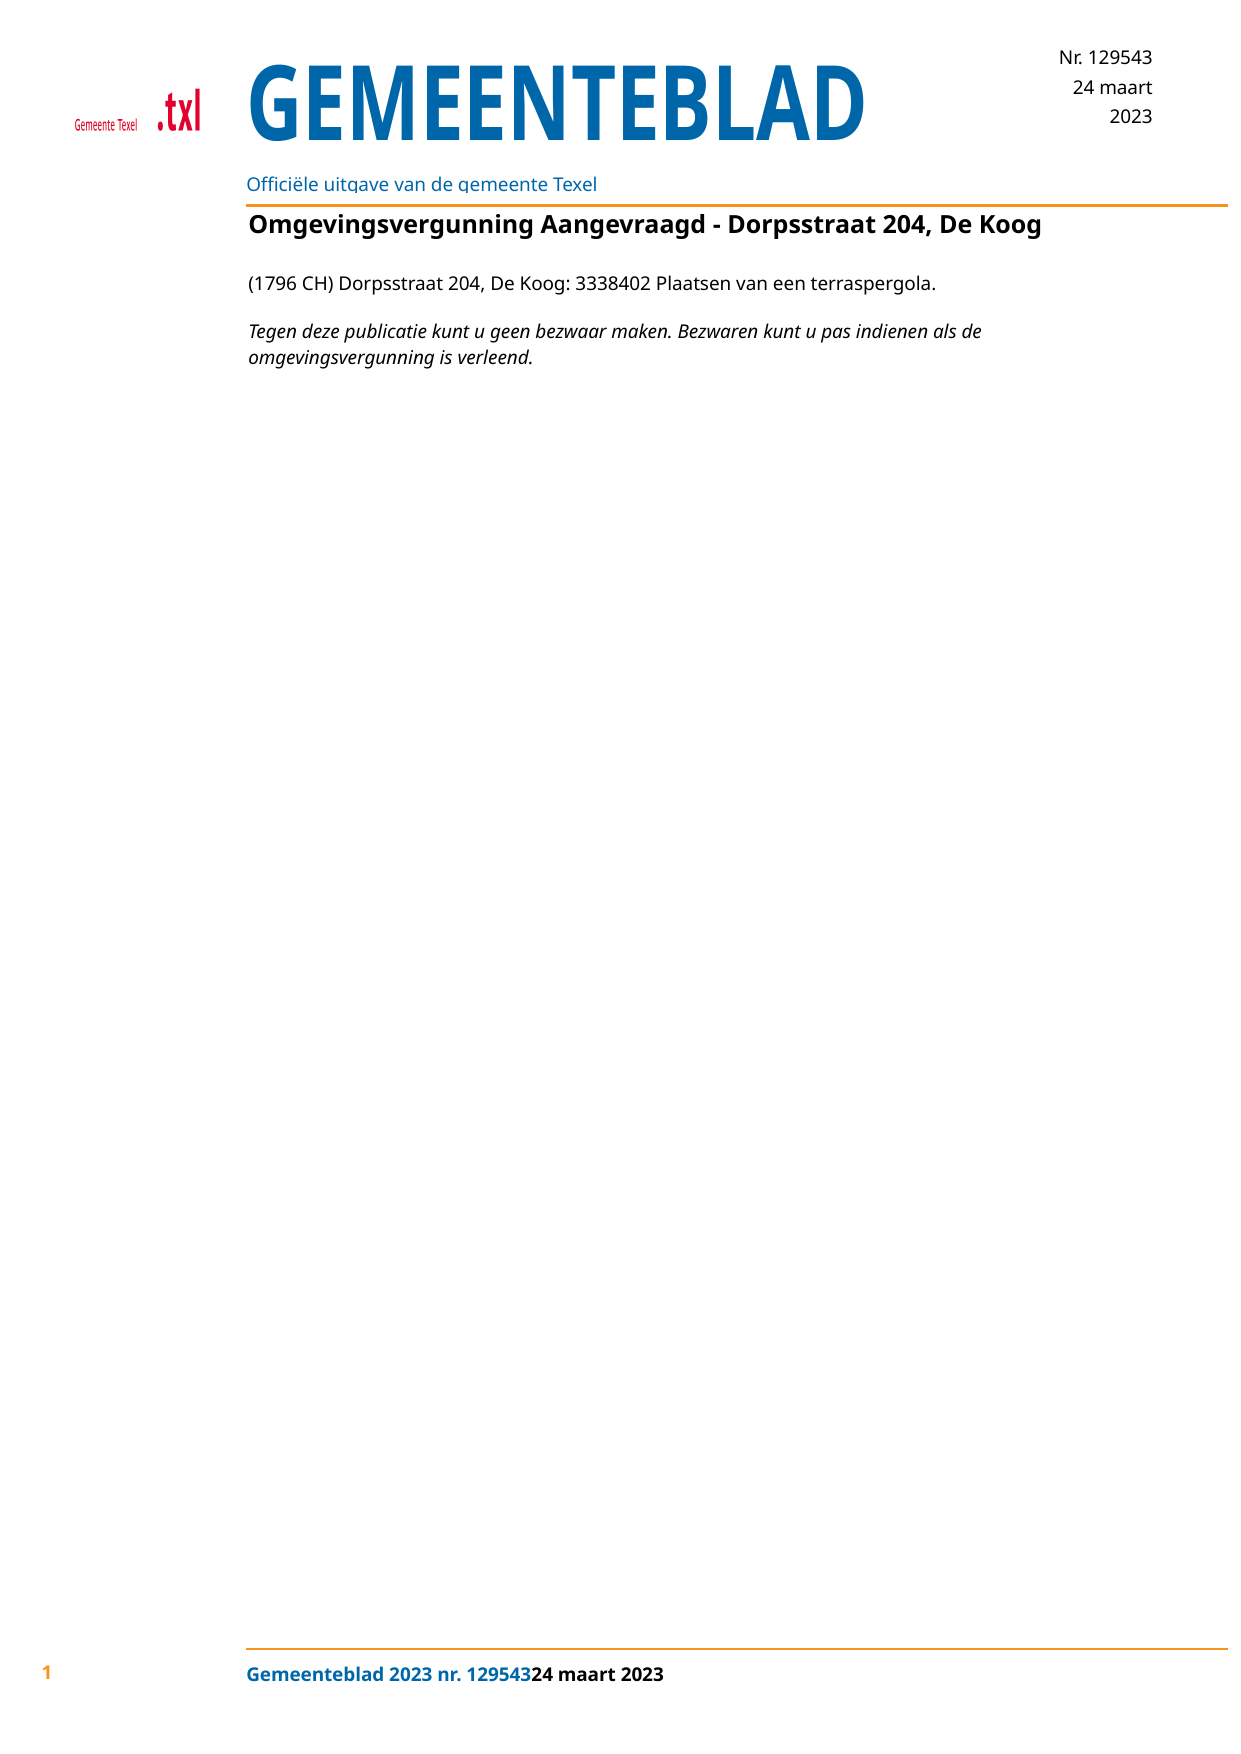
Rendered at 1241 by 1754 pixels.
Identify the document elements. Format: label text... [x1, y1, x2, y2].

text Tegen deze publicatie kunt u geen bezwaar maken. Bezwaren kunt u pas indienen als de omgevingsvergunning is verleend. [248, 318, 1152, 369]
text Omgevingsvergunning Aangevraagd - Dorpsstraat 204, De Koog [248, 207, 1152, 241]
text (1796 CH) Dorpsstraat 204, De Koog: 3338402 Plaatsen van een terraspergola. [248, 270, 1152, 296]
picture [41, 47, 231, 172]
